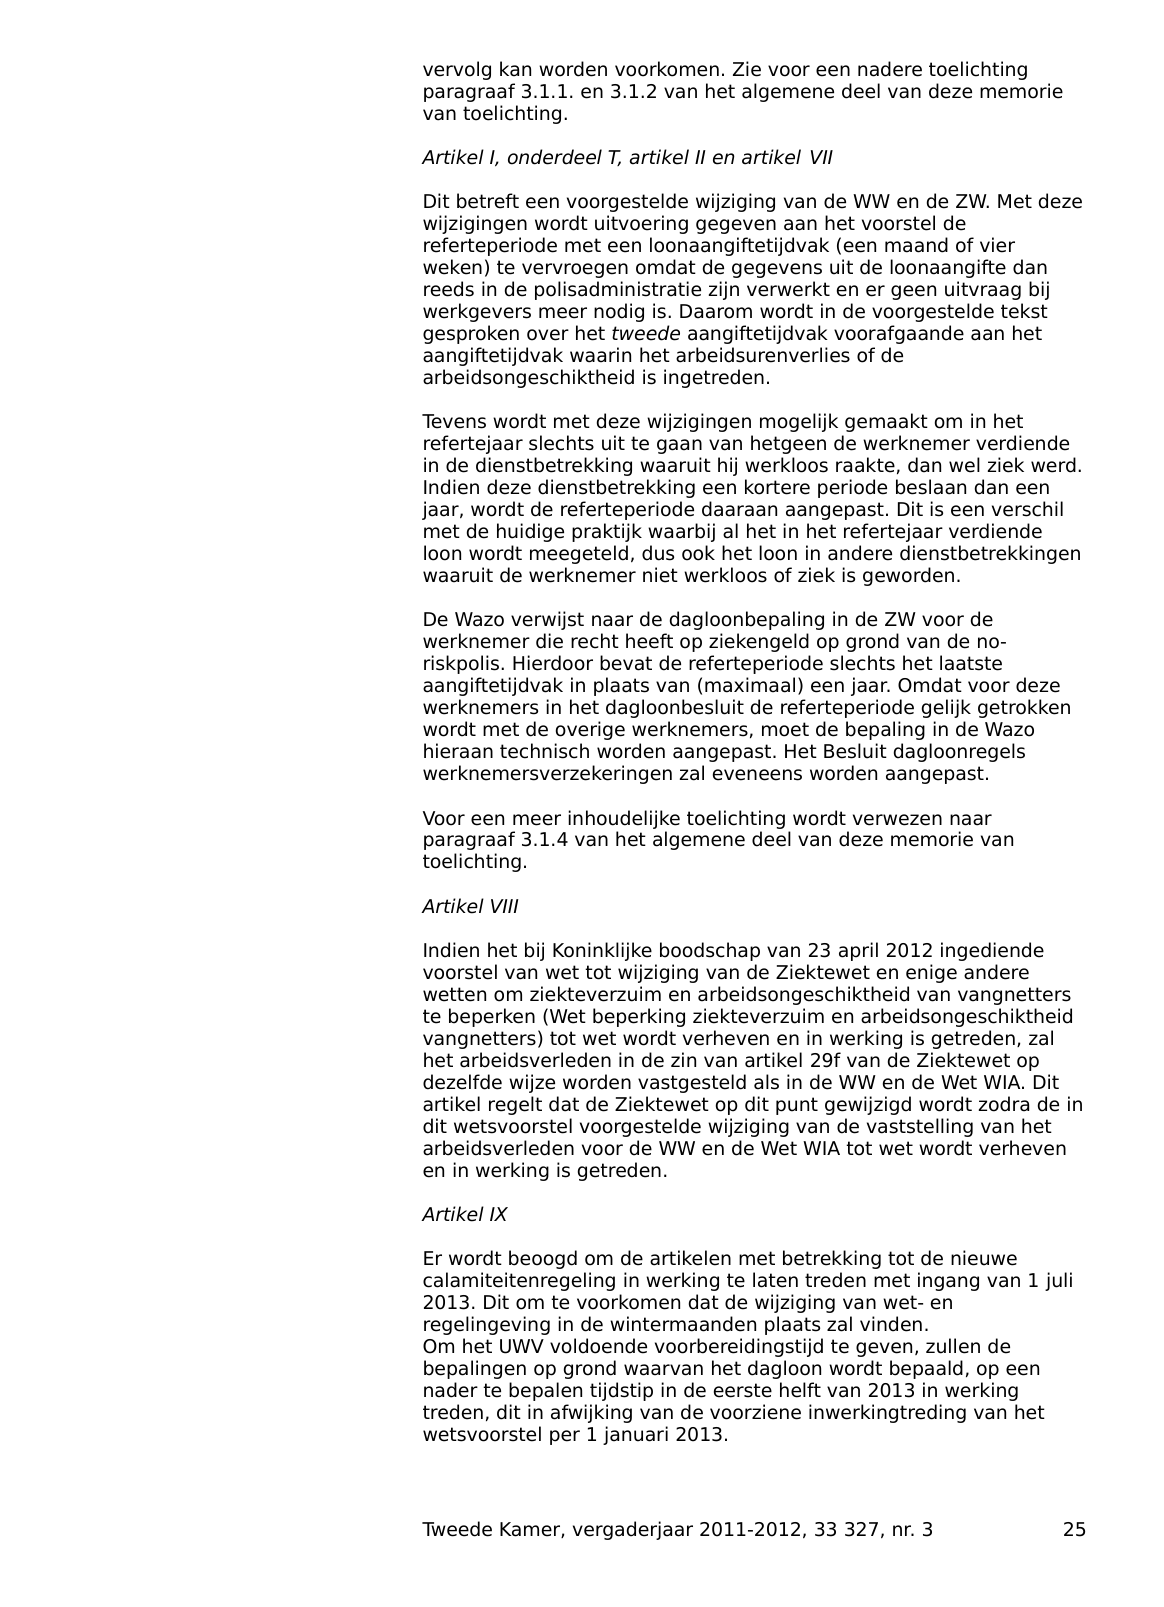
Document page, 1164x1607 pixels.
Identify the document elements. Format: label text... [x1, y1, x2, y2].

text Dit betreft een voorgestelde wijziging van de WW en de ZW. Met deze wijzigingen wordt uitvoering gegeven aan het voorstel de referteperiode met een loonaangiftetijdvak (een maand of vier weken) te vervroegen omdat de gegevens uit de loonaangifte dan reeds in de polisadministratie zijn verwerkt en er geen uitvraag bij werkgevers meer nodig is. Daarom wordt in de voorgestelde tekst gesproken over het tweede aangiftetijdvak voorafgaande aan het aangiftetijdvak waarin het arbeidsurenverlies of de arbeidsongeschiktheid is ingetreden. [422, 191, 1087, 389]
subtitle Artikel I, onderdeel T, artikel II en artikel VII [422, 147, 1087, 169]
text De Wazo verwijst naar de dagloonbepaling in de ZW voor de werknemer die recht heeft op ziekengeld op grond van de no-riskpolis. Hierdoor bevat de referteperiode slechts het laatste aangiftetijdvak in plaats van (maximaal) een jaar. Omdat voor deze werknemers in het dagloonbesluit de referteperiode gelijk getrokken wordt met de overige werknemers, moet de bepaling in de Wazo hieraan technisch worden aangepast. Het Besluit dagloonregels werknemersverzekeringen zal eveneens worden aangepast. [422, 609, 1087, 785]
text Voor een meer inhoudelijke toelichting wordt verwezen naar paragraaf 3.1.4 van het algemene deel van deze memorie van toelichting. [422, 807, 1087, 873]
text Tevens wordt met deze wijzigingen mogelijk gemaakt om in het refertejaar slechts uit te gaan van hetgeen de werknemer verdiende in de dienstbetrekking waaruit hij werkloos raakte, dan wel ziek werd. Indien deze dienstbetrekking een kortere periode beslaan dan een jaar, wordt de referteperiode daaraan aangepast. Dit is een verschil met de huidige praktijk waarbij al het in het refertejaar verdiende loon wordt meegeteld, dus ook het loon in andere dienstbetrekkingen waaruit de werknemer niet werkloos of ziek is geworden. [422, 411, 1087, 587]
subtitle Artikel IX [422, 1204, 1087, 1226]
text Indien het bij Koninklijke boodschap van 23 april 2012 ingediende voorstel van wet tot wijziging van de Ziektewet en enige andere wetten om ziekteverzuim en arbeidsongeschiktheid van vangnetters te beperken (Wet beperking ziekteverzuim en arbeidsongeschiktheid vangnetters) tot wet wordt verheven en in werking is getreden, zal het arbeidsverleden in de zin van artikel 29f van de Ziektewet op dezelfde wijze worden vastgesteld als in de WW en de Wet WIA. Dit artikel regelt dat de Ziektewet op dit punt gewijzigd wordt zodra de in dit wetsvoorstel voorgestelde wijziging van de vaststelling van het arbeidsverleden voor de WW en de Wet WIA tot wet wordt verheven en in werking is getreden. [422, 940, 1087, 1181]
text Er wordt beoogd om de artikelen met betrekking tot de nieuwe calamiteitenregeling in werking te laten treden met ingang van 1 juli 2013. Dit om te voorkomen dat de wijziging van wet- en regelingeving in de wintermaanden plaats zal vinden. [422, 1248, 1087, 1336]
text vervolg kan worden voorkomen. Zie voor een nadere toelichting paragraaf 3.1.1. en 3.1.2 van het algemene deel van deze memorie van toelichting. [422, 59, 1087, 125]
subtitle Artikel VIII [422, 896, 1087, 917]
text Om het UWV voldoende voorbereidingstijd te geven, zullen de bepalingen op grond waarvan het dagloon wordt bepaald, op een nader te bepalen tijdstip in de eerste helft van 2013 in werking treden, dit in afwijking van de voorziene inwerkingtreding van het wetsvoorstel per 1 januari 2013. [422, 1336, 1087, 1446]
